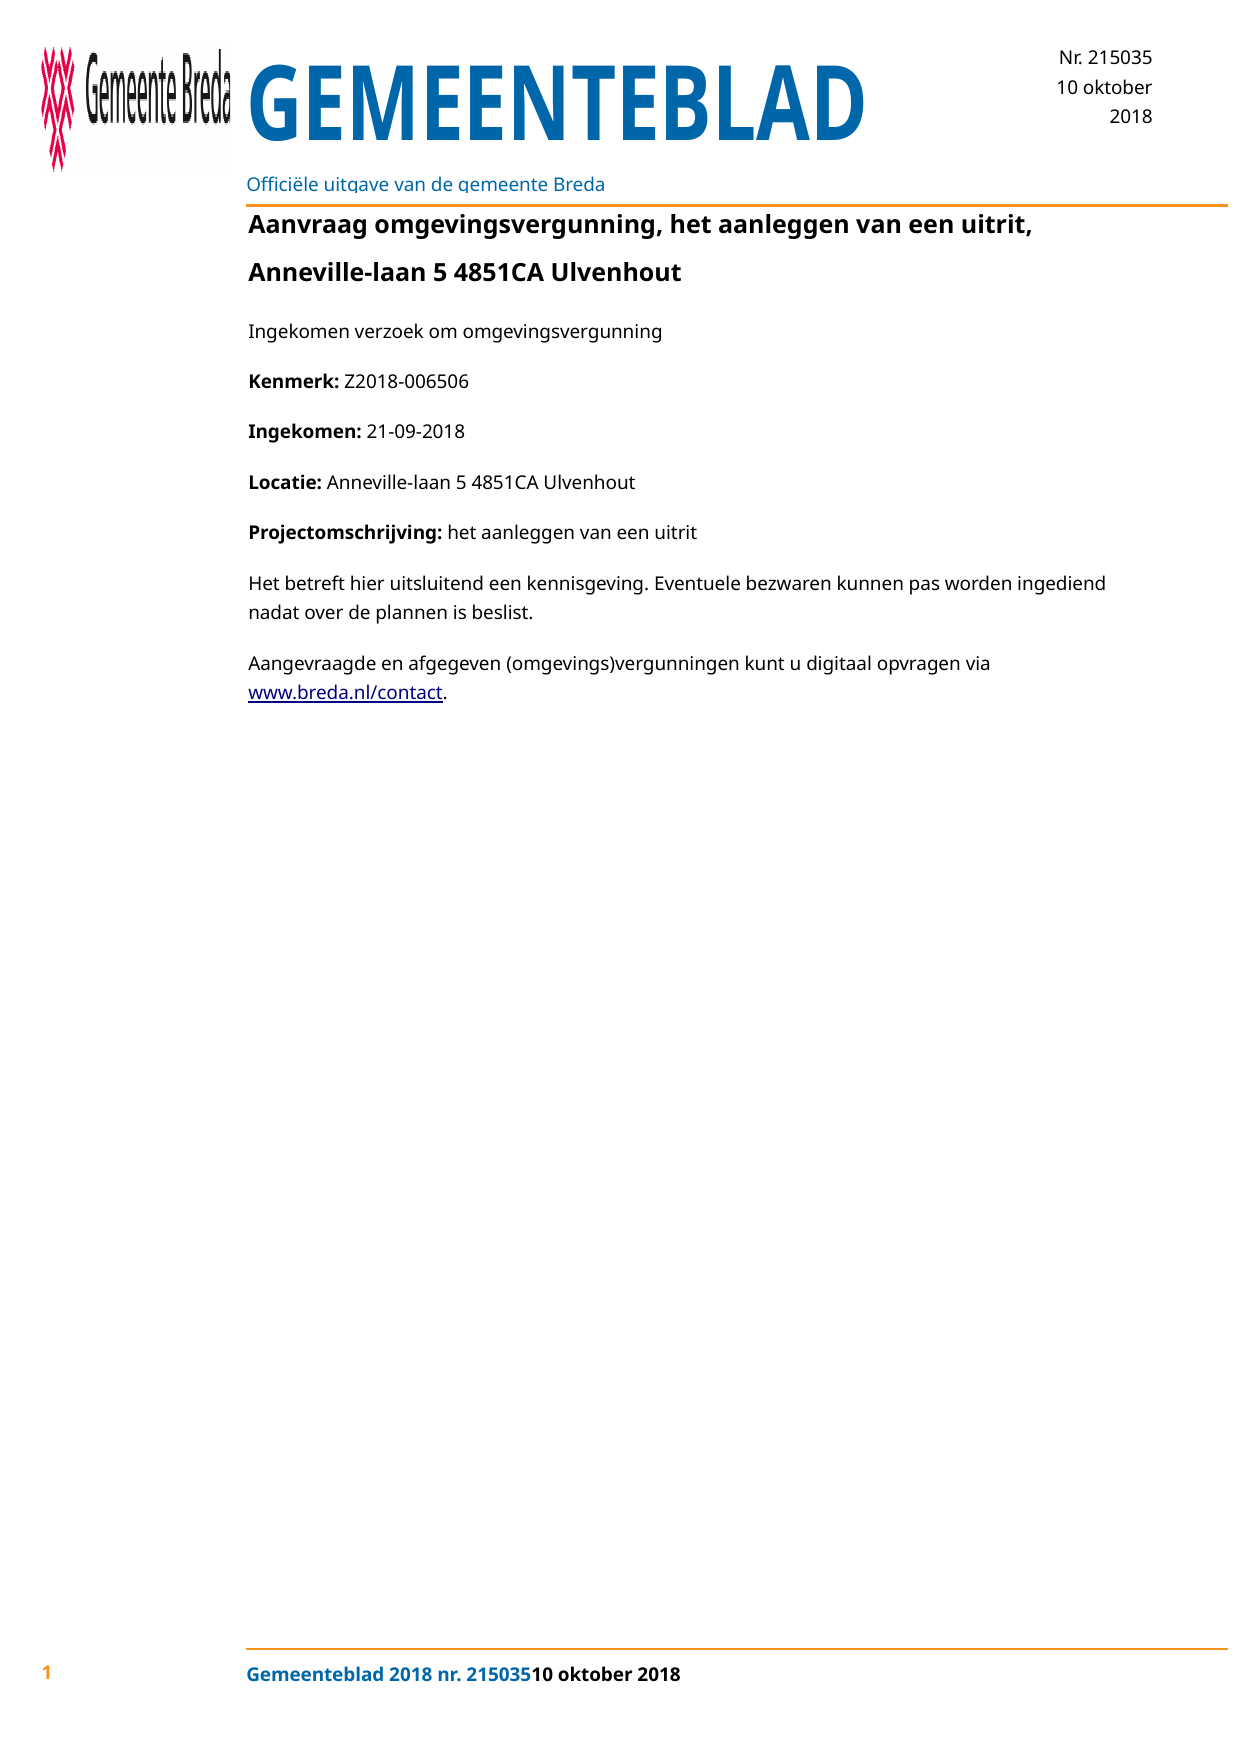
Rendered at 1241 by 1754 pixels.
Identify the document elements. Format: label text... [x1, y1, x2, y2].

text Projectomschrijving: het aanleggen van een uitrit [248, 519, 1152, 545]
text Ingekomen: 21-09-2018 [248, 419, 1152, 444]
text Het betreft hier uitsluitend een kennisgeving. Eventuele bezwaren kunnen pas worden ingediend nadat over de plannen is beslist. [248, 570, 1152, 625]
picture [41, 47, 231, 172]
text Aanvraag omgevingsvergunning, het aanleggen van een uitrit, Anneville-laan 5 4851CA Ulvenhout [248, 207, 1152, 288]
text Kenmerk: Z2018-006506 [248, 368, 1152, 394]
text Ingekomen verzoek om omgevingsvergunning [248, 318, 1152, 344]
text Locatie: Anneville-laan 5 4851CA Ulvenhout [248, 469, 1152, 495]
text Aangevraagde en afgegeven (omgevings)vergunningen kunt u digitaal opvragen via www.breda.nl/contact. [248, 650, 1152, 705]
